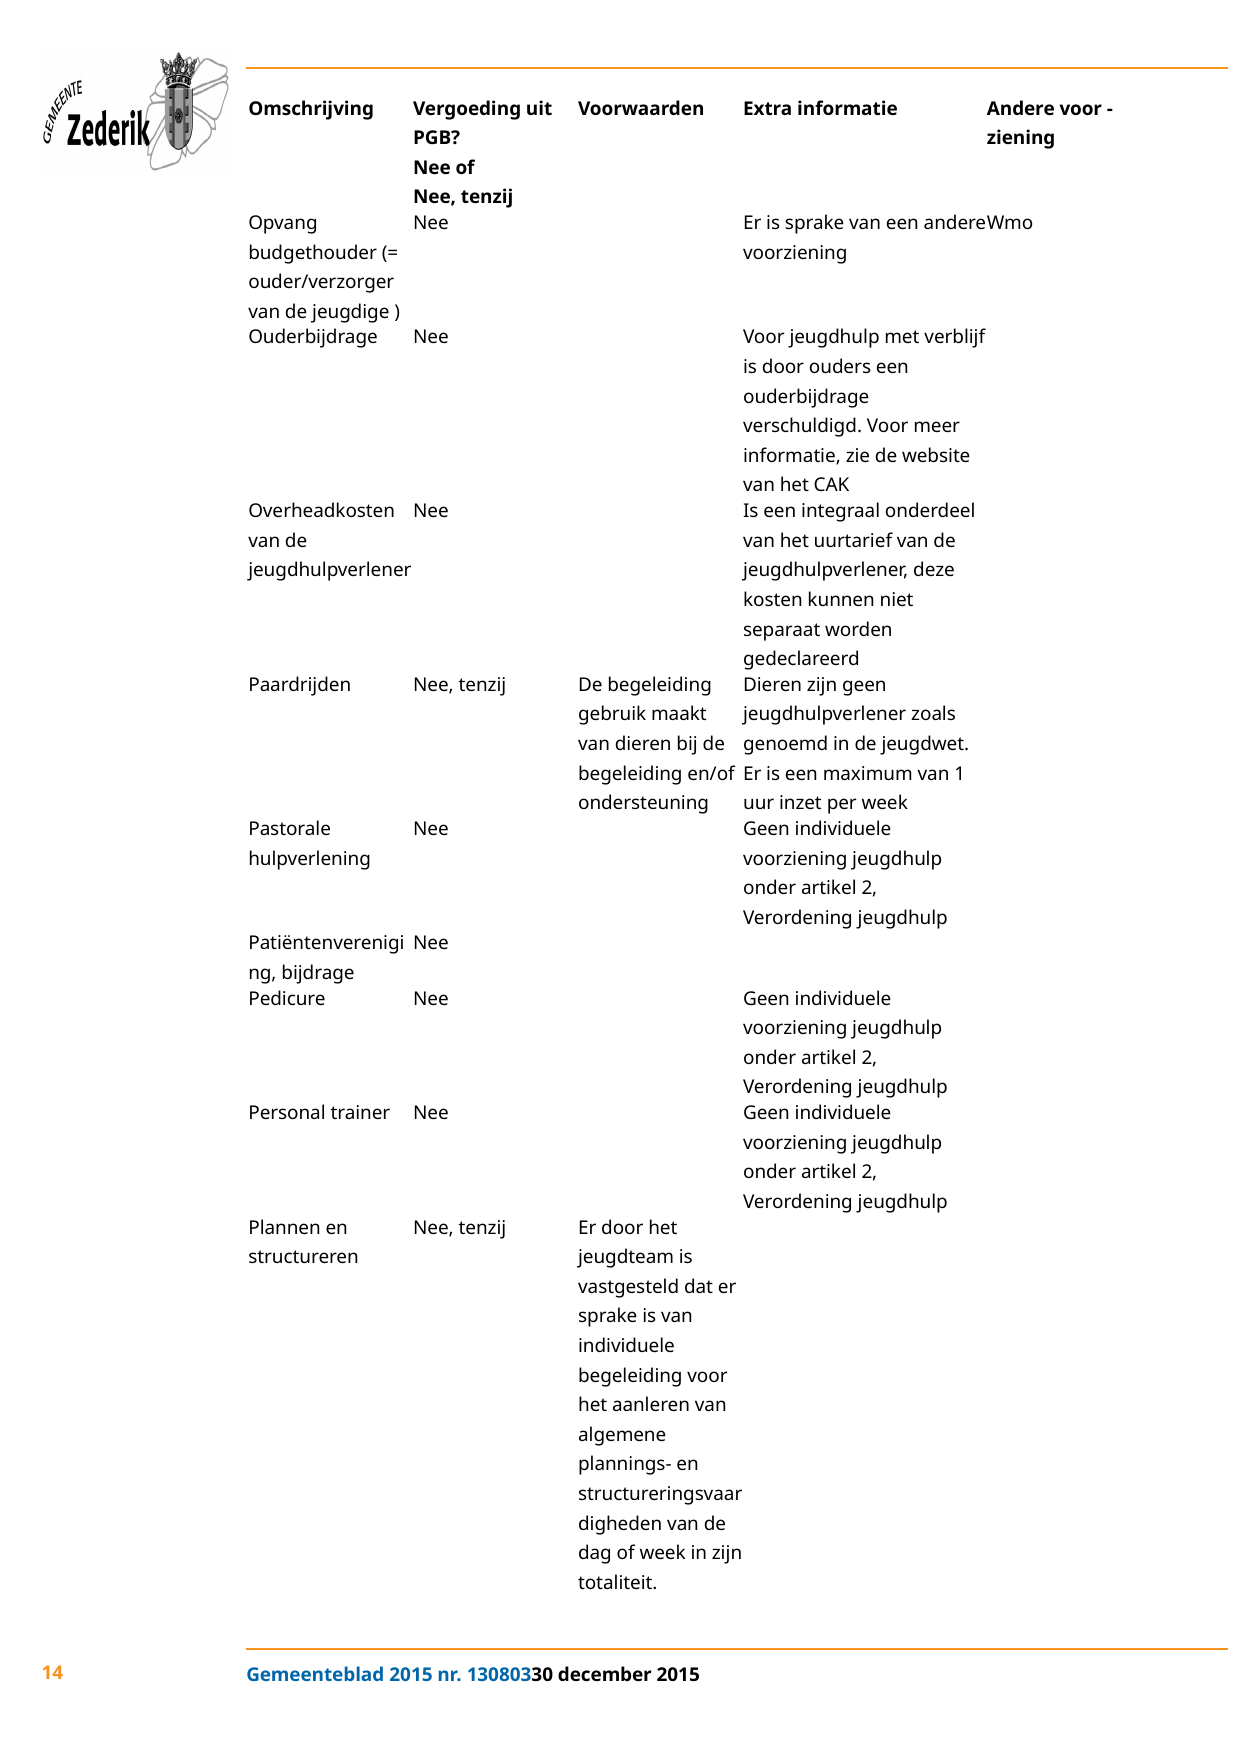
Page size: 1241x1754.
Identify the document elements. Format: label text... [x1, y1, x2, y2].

table_cell [987, 671, 1152, 815]
table_cell Personal trainer [248, 1099, 413, 1214]
table_cell Patiëntenvereniging, bijdrage [248, 930, 413, 985]
table_cell Nee [413, 1099, 578, 1214]
table_cell [987, 815, 1152, 929]
table_cell Voor jeugdhulp met verblijf is door ouders een ouderbijdrage verschuldigd. Voor meer informatie, zie de website van het CAK [743, 324, 987, 497]
picture [41, 47, 231, 172]
table_cell Nee, tenzij [413, 671, 578, 815]
table_cell [987, 324, 1152, 497]
table_header Andere voor -ziening [987, 95, 1152, 209]
table_cell [987, 930, 1152, 985]
table_cell [578, 930, 743, 985]
table_cell [578, 209, 743, 324]
table_cell Nee, tenzij [413, 1214, 578, 1594]
table_cell Nee [413, 930, 578, 985]
table_cell Nee [413, 209, 578, 324]
table_cell De begeleiding gebruik maakt van dieren bij de begeleiding en/of ondersteuning [578, 671, 743, 815]
table_cell [987, 498, 1152, 671]
table_cell [987, 1214, 1152, 1594]
table_cell [987, 985, 1152, 1099]
table_cell Nee [413, 815, 578, 929]
table_cell Geen individuele voorziening jeugdhulp onder artikel 2, Verordening jeugdhulp [743, 815, 987, 929]
table_cell Ouderbijdrage [248, 324, 413, 497]
table_header Omschrijving [248, 95, 413, 209]
table_cell Wmo [987, 209, 1152, 324]
table_cell Nee [413, 985, 578, 1099]
table_cell Paardrijden [248, 671, 413, 815]
table_cell Geen individuele voorziening jeugdhulp onder artikel 2, Verordening jeugdhulp [743, 1099, 987, 1214]
table_cell Plannen en structureren [248, 1214, 413, 1594]
table_cell Nee [413, 498, 578, 671]
table_cell Overheadkosten van de jeugdhulpverlener [248, 498, 413, 671]
table_cell [987, 1099, 1152, 1214]
table_cell Nee [413, 324, 578, 497]
table_cell [743, 930, 987, 985]
table_header Vergoeding uit PGB? Nee of Nee, tenzij [413, 95, 578, 209]
table_cell [578, 985, 743, 1099]
table_cell Dieren zijn geen jeugdhulpverlener zoals genoemd in de jeugdwet. Er is een maximum van 1 uur inzet per week [743, 671, 987, 815]
table_cell Er is sprake van een andere voorziening [743, 209, 987, 324]
table_cell [743, 1214, 987, 1594]
table_header Voorwaarden [578, 95, 743, 209]
table_cell [578, 815, 743, 929]
table_cell Pastorale hulpverlening [248, 815, 413, 929]
table_cell [578, 1099, 743, 1214]
table_cell Er door het jeugdteam is vastgesteld dat er sprake is van individuele begeleiding voor het aanleren van algemene plannings- en structureringsvaardigheden van de dag of week in zijn totaliteit. [578, 1214, 743, 1594]
table_cell Geen individuele voorziening jeugdhulp onder artikel 2, Verordening jeugdhulp [743, 985, 987, 1099]
table_cell [578, 324, 743, 497]
table_header Extra informatie [743, 95, 987, 209]
table_cell Opvang budgethouder (= ouder/verzorger van de jeugdige ) [248, 209, 413, 324]
table_cell Pedicure [248, 985, 413, 1099]
table_cell [578, 498, 743, 671]
table_cell Is een integraal onderdeel van het uurtarief van de jeugdhulpverlener, deze kosten kunnen niet separaat worden gedeclareerd [743, 498, 987, 671]
